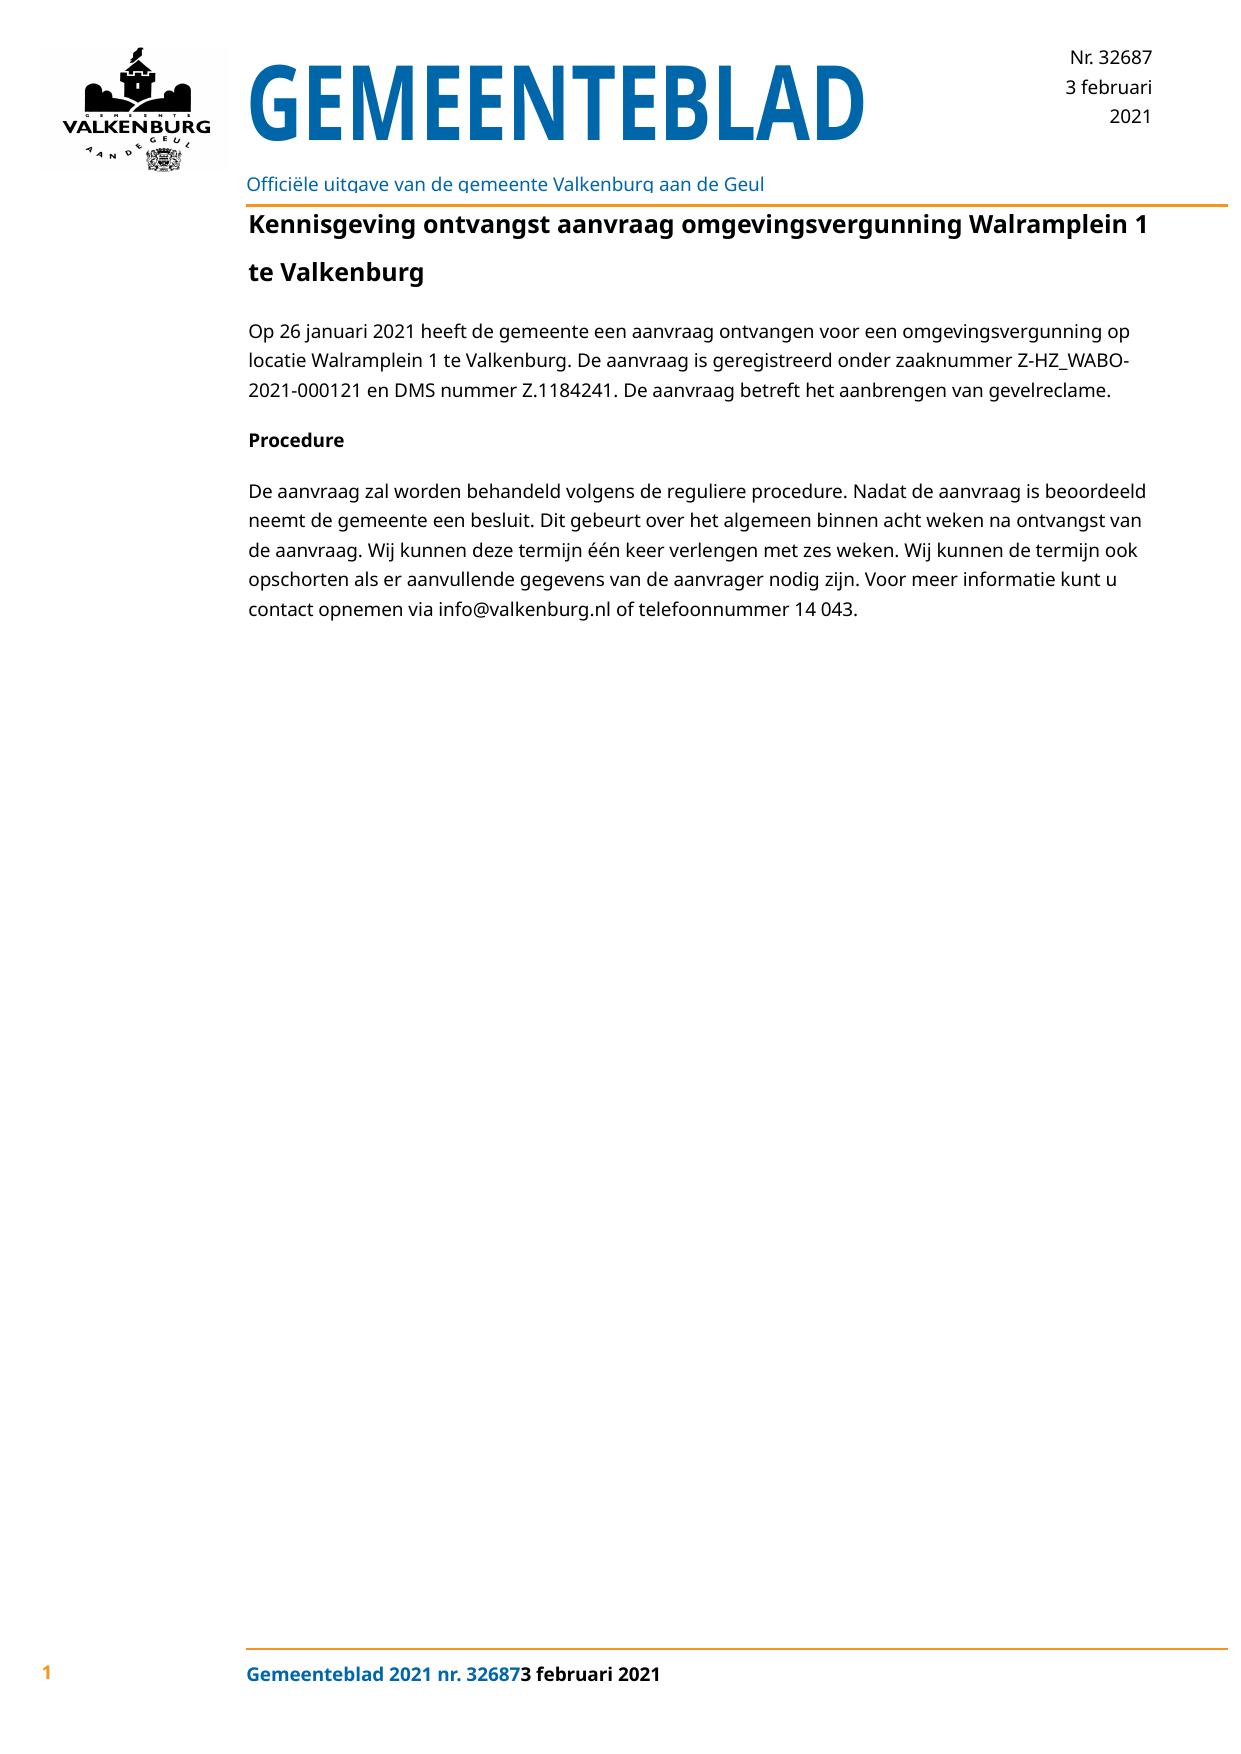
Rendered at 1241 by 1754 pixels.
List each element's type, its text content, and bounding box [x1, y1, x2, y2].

text Kennisgeving ontvangst aanvraag omgevingsvergunning Walramplein 1 te Valkenburg [248, 207, 1152, 288]
picture [41, 47, 231, 172]
text De aanvraag zal worden behandeld volgens de reguliere procedure. Nadat de aanvraag is beoordeeld neemt de gemeente een besluit. Dit gebeurt over het algemeen binnen acht weken na ontvangst van de aanvraag. Wij kunnen deze termijn één keer verlengen met zes weken. Wij kunnen de termijn ook opschorten als er aanvullende gegevens van de aanvrager nodig zijn. Voor meer informatie kunt u contact opnemen via info@valkenburg.nl of telefoonnummer 14 043. [248, 478, 1152, 622]
text Op 26 januari 2021 heeft de gemeente een aanvraag ontvangen voor een omgevingsvergunning op locatie Walramplein 1 te Valkenburg. De aanvraag is geregistreerd onder zaaknummer Z-HZ_WABO-2021-000121 en DMS nummer Z.1184241. De aanvraag betreft het aanbrengen van gevelreclame. [248, 318, 1152, 403]
text Procedure [248, 427, 1152, 453]
